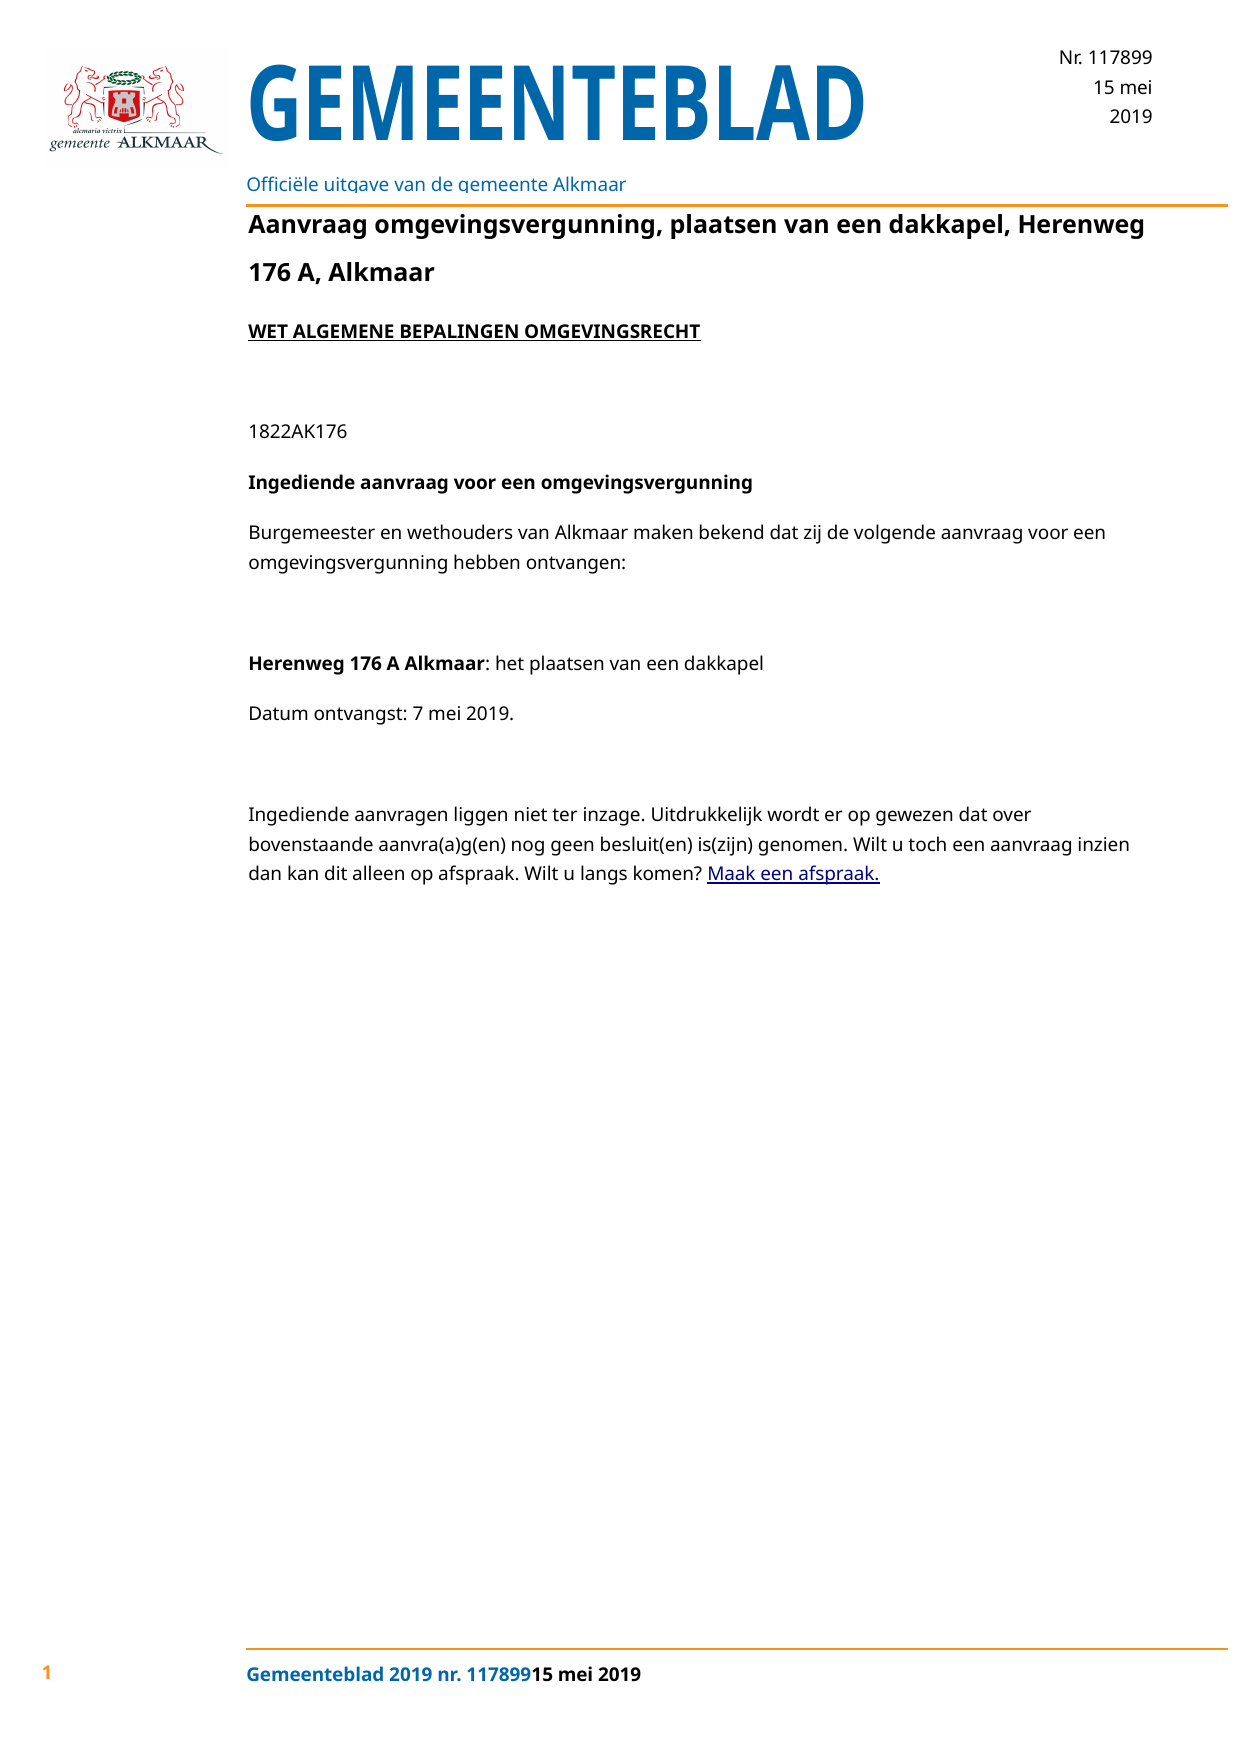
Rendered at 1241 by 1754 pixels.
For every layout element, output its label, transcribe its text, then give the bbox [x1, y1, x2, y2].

text Burgemeester en wethouders van Alkmaar maken bekend dat zij de volgende aanvraag voor een omgevingsvergunning hebben ontvangen: [248, 519, 1152, 575]
text Herenweg 176 A Alkmaar: het plaatsen van een dakkapel [248, 650, 1152, 676]
text WET ALGEMENE BEPALINGEN OMGEVINGSRECHT [248, 318, 1152, 344]
text Ingediende aanvragen liggen niet ter inzage. Uitdrukkelijk wordt er op gewezen dat over bovenstaande aanvra(a)g(en) nog geen besluit(en) is(zijn) genomen. Wilt u toch een aanvraag inzien dan kan dit alleen op afspraak. Wilt u langs komen? Maak een afspraak. [248, 801, 1152, 886]
picture [41, 47, 231, 172]
text Ingediende aanvraag voor een omgevingsvergunning [248, 469, 1152, 495]
text Datum ontvangst: 7 mei 2019. [248, 700, 1152, 726]
text 1822AK176 [248, 419, 1152, 444]
text Aanvraag omgevingsvergunning, plaatsen van een dakkapel, Herenweg 176 A, Alkmaar [248, 207, 1152, 288]
